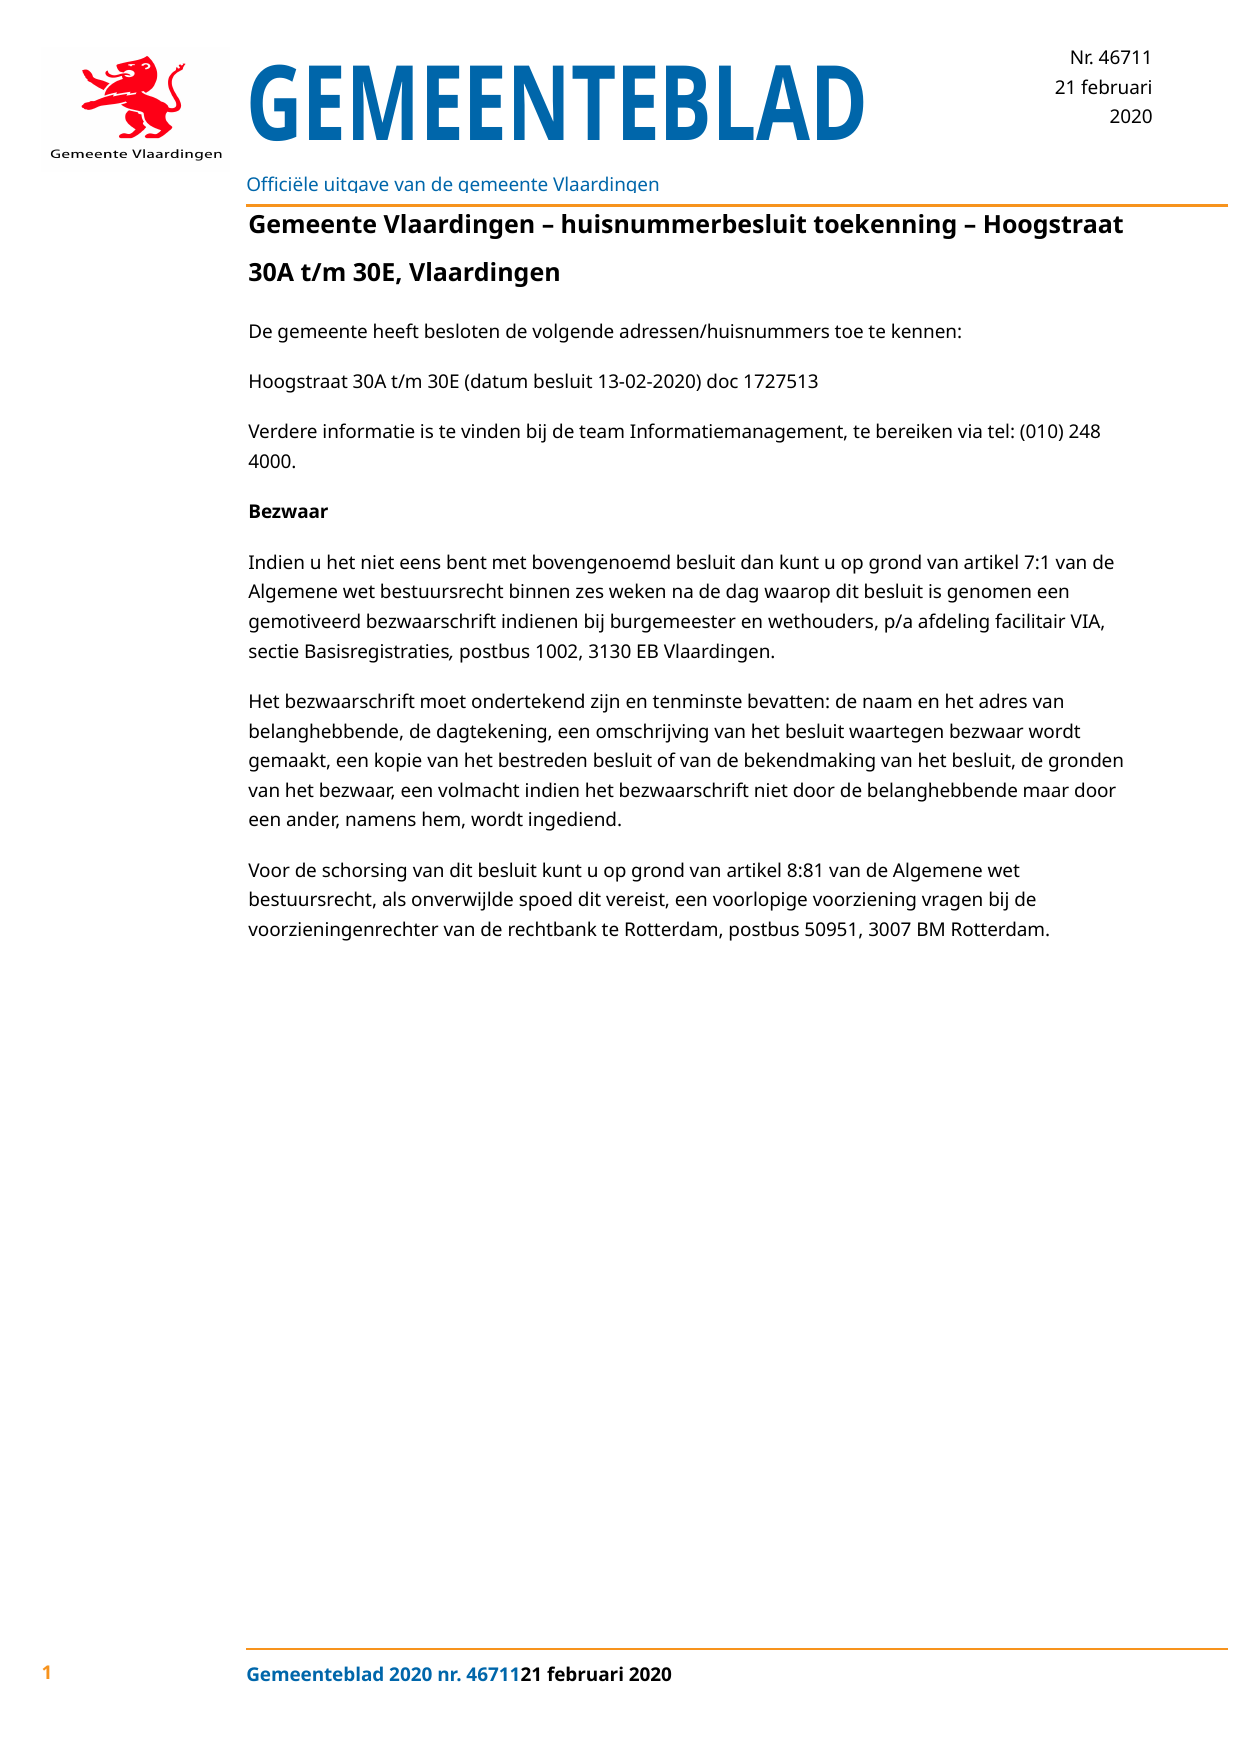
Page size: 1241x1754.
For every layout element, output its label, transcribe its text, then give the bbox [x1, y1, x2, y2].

text Bezwaar [248, 499, 1152, 524]
text Hoogstraat 30A t/m 30E (datum besluit 13-02-2020) doc 1727513 [248, 368, 1152, 394]
text Indien u het niet eens bent met bovengenoemd besluit dan kunt u op grond van artikel 7:1 van de Algemene wet bestuursrecht binnen zes weken na de dag waarop dit besluit is genomen een gemotiveerd bezwaarschrift indienen bij burgemeester en wethouders, p/a afdeling facilitair VIA, sectie Basisregistraties, postbus 1002, 3130 EB Vlaardingen. [248, 549, 1152, 664]
text Verdere informatie is te vinden bij de team Informatiemanagement, te bereiken via tel: (010) 248 4000. [248, 419, 1152, 474]
text Het bezwaarschrift moet ondertekend zijn en tenminste bevatten: de naam en het adres van belanghebbende, de dagtekening, een omschrijving van het besluit waartegen bezwaar wordt gemaakt, een kopie van het bestreden besluit of van de bekendmaking van het besluit, de gronden van het bezwaar, een volmacht indien het bezwaarschrift niet door de belanghebbende maar door een ander, namens hem, wordt ingediend. [248, 688, 1152, 832]
text Gemeente Vlaardingen – huisnummerbesluit toekenning – Hoogstraat 30A t/m 30E, Vlaardingen [248, 207, 1152, 288]
picture [41, 47, 231, 172]
text Voor de schorsing van dit besluit kunt u op grond van artikel 8:81 van de Algemene wet bestuursrecht, als onverwijlde spoed dit vereist, een voorlopige voorziening vragen bij de voorzieningenrechter van de rechtbank te Rotterdam, postbus 50951, 3007 BM Rotterdam. [248, 857, 1152, 942]
text De gemeente heeft besloten de volgende adressen/huisnummers toe te kennen: [248, 318, 1152, 344]
